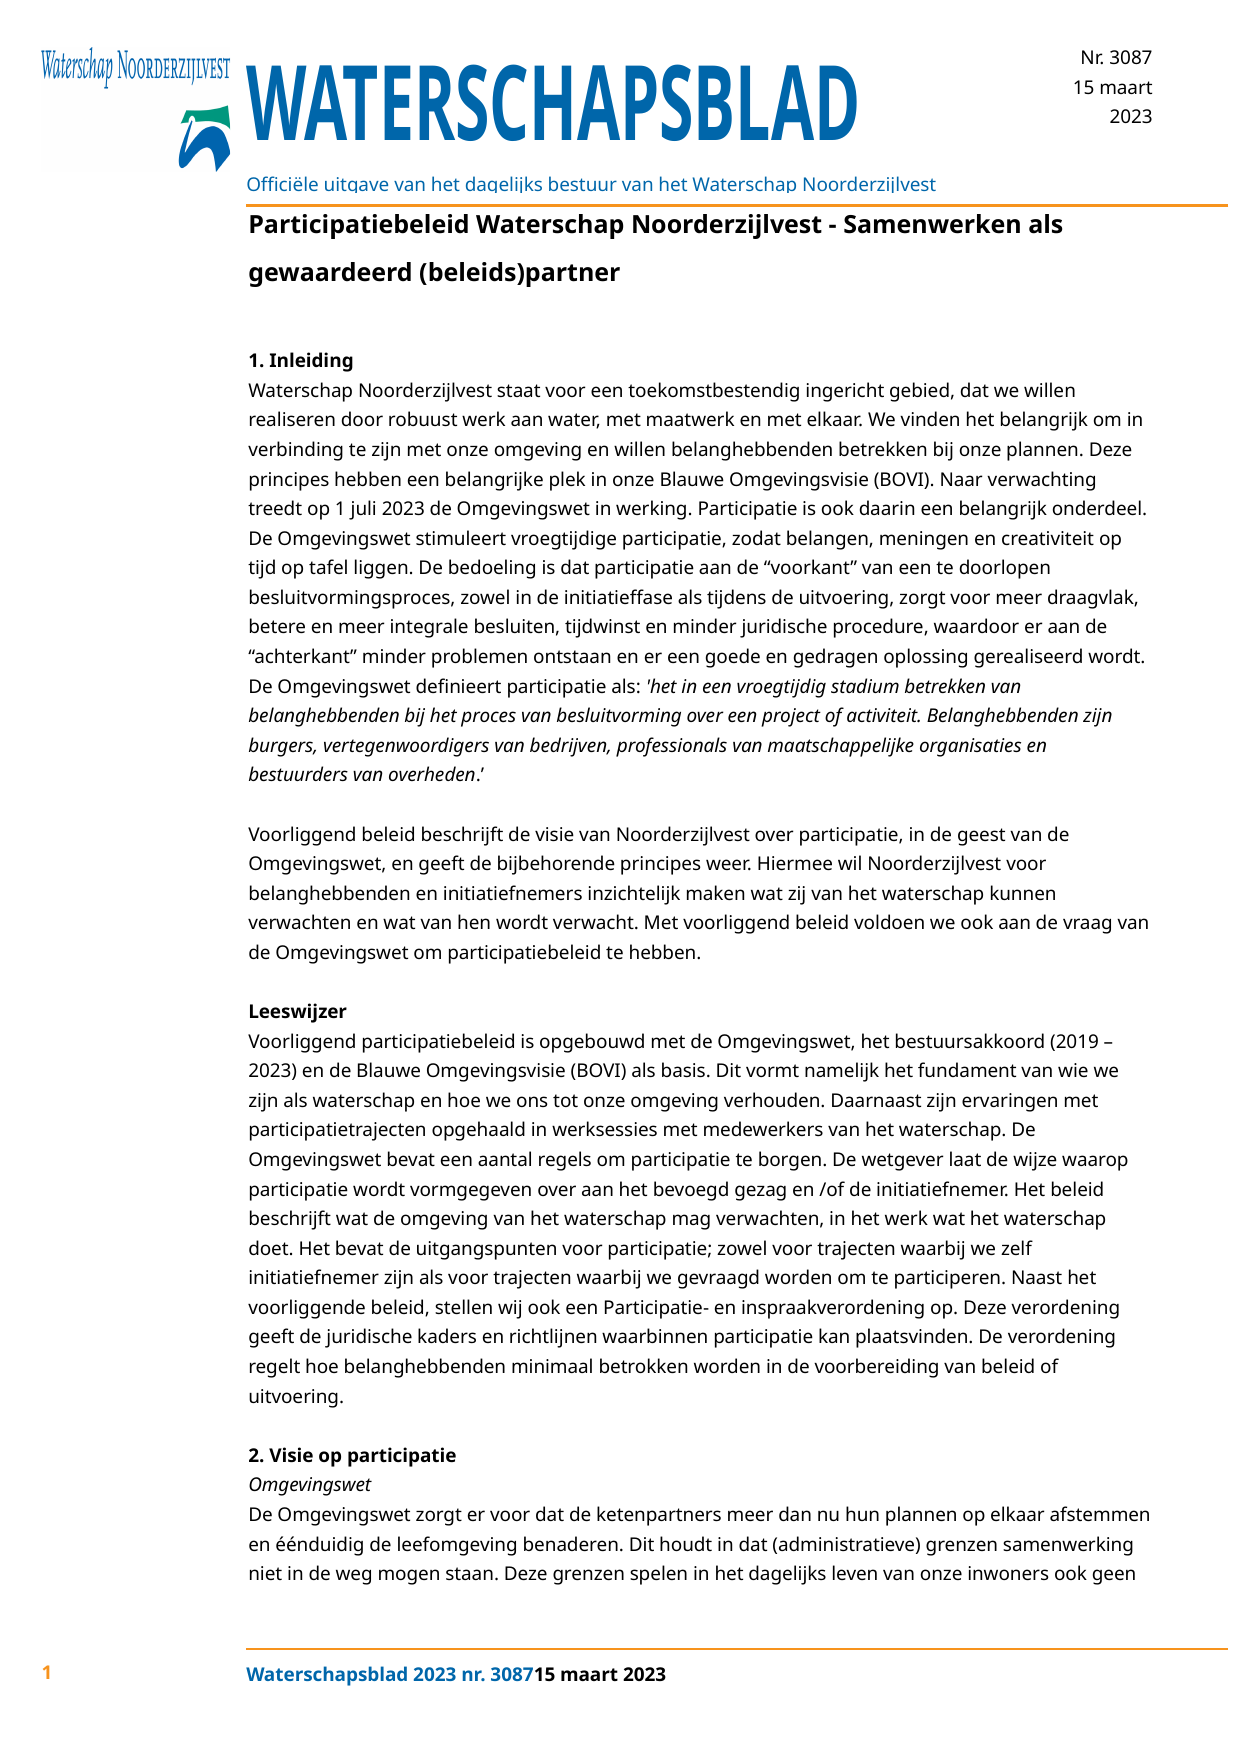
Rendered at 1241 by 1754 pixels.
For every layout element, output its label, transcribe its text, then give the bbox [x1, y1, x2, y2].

text Voorliggend participatiebeleid is opgebouwd met de Omgevingswet, het bestuursakkoord (2019 – 2023) en de Blauwe Omgevingsvisie (BOVI) als basis. Dit vormt namelijk het fundament van wie we zijn als waterschap en hoe we ons tot onze omgeving verhouden. Daarnaast zijn ervaringen met participatietrajecten opgehaald in werksessies met medewerkers van het waterschap. De Omgevingswet bevat een aantal regels om participatie te borgen. De wetgever laat de wijze waarop participatie wordt vormgegeven over aan het bevoegd gezag en /of de initiatiefnemer. Het beleid beschrijft wat de omgeving van het waterschap mag verwachten, in het werk wat het waterschap doet. Het bevat de uitgangspunten voor participatie; zowel voor trajecten waarbij we zelf initiatiefnemer zijn als voor trajecten waarbij we gevraagd worden om te participeren. Naast het voorliggende beleid, stellen wij ook een Participatie- en inspraakverordening op. Deze verordening geeft de juridische kaders en richtlijnen waarbinnen participatie kan plaatsvinden. De verordening regelt hoe belanghebbenden minimaal betrokken worden in de voorbereiding van beleid of uitvoering. [248, 1028, 1152, 1409]
text Waterschap Noorderzijlvest staat voor een toekomstbestendig ingericht gebied, dat we willen realiseren door robuust werk aan water, met maatwerk en met elkaar. We vinden het belangrijk om in verbinding te zijn met onze omgeving en willen belanghebbenden betrekken bij onze plannen. Deze principes hebben een belangrijke plek in onze Blauwe Omgevingsvisie (BOVI). Naar verwachting treedt op 1 juli 2023 de Omgevingswet in werking. Participatie is ook daarin een belangrijk onderdeel. De Omgevingswet stimuleert vroegtijdige participatie, zodat belangen, meningen en creativiteit op tijd op tafel liggen. De bedoeling is dat participatie aan de “voorkant” van een te doorlopen besluitvormingsproces, zowel in de initiatieffase als tijdens de uitvoering, zorgt voor meer draagvlak, betere en meer integrale besluiten, tijdwinst en minder juridische procedure, waardoor er aan de “achterkant” minder problemen ontstaan en er een goede en gedragen oplossing gerealiseerd wordt. De Omgevingswet definieert participatie als: 'het in een vroegtijdig stadium betrekken van belanghebbenden bij het proces van besluitvorming over een project of activiteit. Belanghebbenden zijn burgers, vertegenwoordigers van bedrijven, professionals van maatschappelijke organisaties en bestuurders van overheden.’ [248, 377, 1152, 787]
picture [41, 47, 231, 172]
text 1. Inleiding [248, 347, 1152, 373]
text Omgevingswet [248, 1472, 1152, 1497]
text Participatiebeleid Waterschap Noorderzijlvest - Samenwerken als gewaardeerd (beleids)partner [248, 207, 1152, 288]
text Voorliggend beleid beschrijft de visie van Noorderzijlvest over participatie, in de geest van de Omgevingswet, en geeft de bijbehorende principes weer. Hiermee wil Noorderzijlvest voor belanghebbenden en initiatiefnemers inzichtelijk maken wat zij van het waterschap kunnen verwachten en wat van hen wordt verwacht. Met voorliggend beleid voldoen we ook aan de vraag van de Omgevingswet om participatiebeleid te hebben. [248, 821, 1152, 965]
text De Omgevingswet zorgt er voor dat de ketenpartners meer dan nu hun plannen op elkaar afstemmen en éénduidig de leefomgeving benaderen. Dit houdt in dat (administratieve) grenzen samenwerking niet in de weg mogen staan. Deze grenzen spelen in het dagelijks leven van onze inwoners ook geen [248, 1501, 1152, 1586]
text 2. Visie op participatie [248, 1442, 1152, 1468]
text Leeswijzer [248, 998, 1152, 1024]
